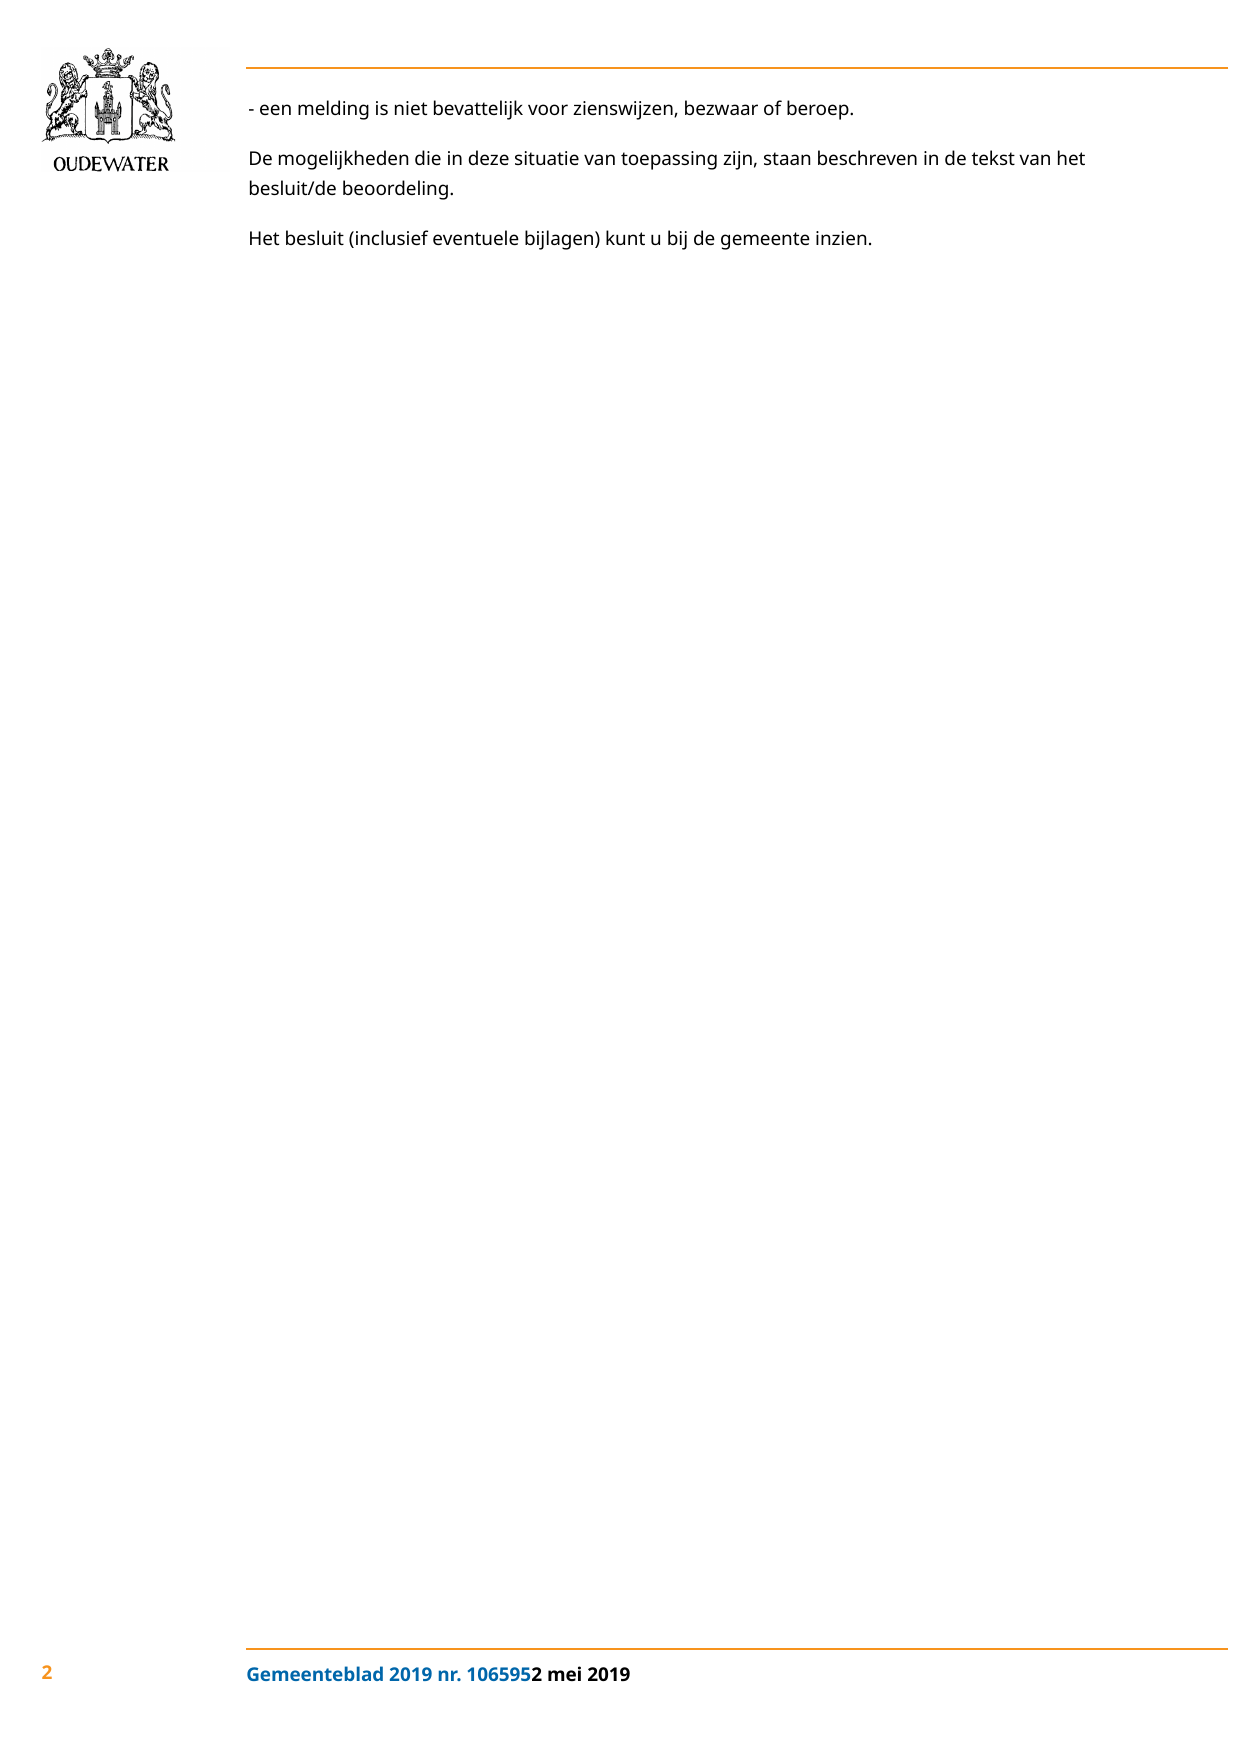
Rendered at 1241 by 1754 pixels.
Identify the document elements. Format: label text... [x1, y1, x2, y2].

text - een melding is niet bevattelijk voor zienswijzen, bezwaar of beroep. [248, 95, 1152, 121]
text De mogelijkheden die in deze situatie van toepassing zijn, staan beschreven in de tekst van het besluit/de beoordeling. [248, 145, 1152, 201]
picture [41, 47, 231, 172]
text Het besluit (inclusief eventuele bijlagen) kunt u bij de gemeente inzien. [248, 225, 1152, 251]
